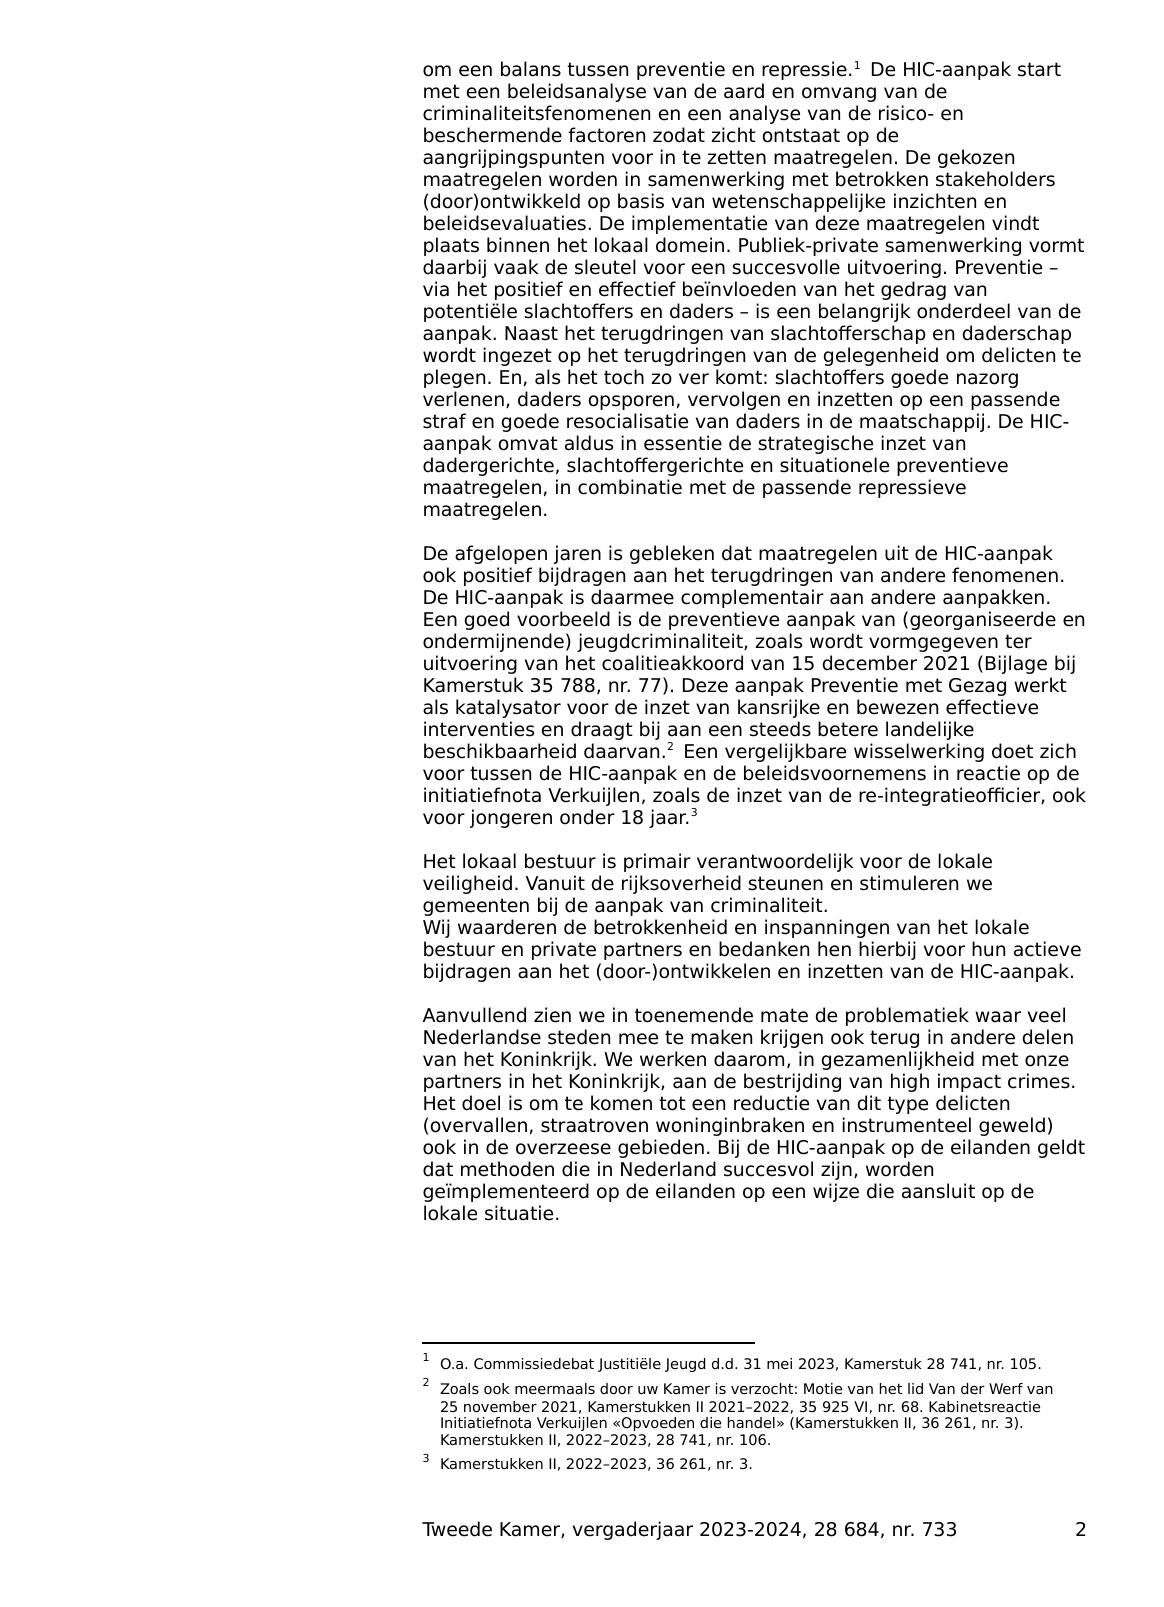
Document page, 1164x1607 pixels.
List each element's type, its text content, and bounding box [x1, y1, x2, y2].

text Wij waarderen de betrokkenheid en inspanningen van het lokale bestuur en private partners en bedanken hen hierbij voor hun actieve bijdragen aan het (door-)ontwikkelen en inzetten van de HIC-aanpak. [422, 917, 1087, 983]
text Aanvullend zien we in toenemende mate de problematiek waar veel Nederlandse steden mee te maken krijgen ook terug in andere delen van het Koninkrijk. We werken daarom, in gezamenlijkheid met onze partners in het Koninkrijk, aan de bestrijding van high impact crimes. Het doel is om te komen tot een reductie van dit type delicten (overvallen, straatroven woninginbraken en instrumenteel geweld) ook in de overzeese gebieden. Bij de HIC-aanpak op de eilanden geldt dat methoden die in Nederland succesvol zijn, worden geïmplementeerd op de eilanden op een wijze die aansluit op de lokale situatie. [422, 1005, 1087, 1224]
text Zoals ook meermaals door uw Kamer is verzocht: Motie van het lid Van der Werf van 25 november 2021, Kamerstukken II 2021–2022, 35 925 VI, nr. 68. Kabinetsreactie Initiatiefnota Verkuijlen «Opvoeden die handel» (Kamerstukken II, 36 261, nr. 3). Kamerstukken II, 2022–2023, 28 741, nr. 106. [422, 1377, 1087, 1449]
text om een balans tussen preventie en repressie. De HIC-aanpak start met een beleidsanalyse van de aard en omvang van de criminaliteitsfenomenen en een analyse van de risico- en beschermende factoren zodat zicht ontstaat op de aangrijpingspunten voor in te zetten maatregelen. De gekozen maatregelen worden in samenwerking met betrokken stakeholders (door)ontwikkeld op basis van wetenschappelijke inzichten en beleidsevaluaties. De implementatie van deze maatregelen vindt plaats binnen het lokaal domein. Publiek-private samenwerking vormt daarbij vaak de sleutel voor een succesvolle uitvoering. Preventie – via het positief en effectief beïnvloeden van het gedrag van potentiële slachtoffers en daders – is een belangrijk onderdeel van de aanpak. Naast het terugdringen van slachtofferschap en daderschap wordt ingezet op het terugdringen van de gelegenheid om delicten te plegen. En, als het toch zo ver komt: slachtoffers goede nazorg verlenen, daders opsporen, vervolgen en inzetten op een passende straf en goede resocialisatie van daders in de maatschappij. De HIC-aanpak omvat aldus in essentie de strategische inzet van dadergerichte, slachtoffergerichte en situationele preventieve maatregelen, in combinatie met de passende repressieve maatregelen. [422, 59, 1087, 521]
text Kamerstukken II, 2022–2023, 36 261, nr. 3. [422, 1452, 1087, 1474]
text De afgelopen jaren is gebleken dat maatregelen uit de HIC-aanpak ook positief bijdragen aan het terugdringen van andere fenomenen. De HIC-aanpak is daarmee complementair aan andere aanpakken. Een goed voorbeeld is de preventieve aanpak van (georganiseerde en ondermijnende) jeugdcriminaliteit, zoals wordt vormgegeven ter uitvoering van het coalitieakkoord van 15 december 2021 (Bijlage bij Kamerstuk 35 788, nr. 77). Deze aanpak Preventie met Gezag werkt als katalysator voor de inzet van kansrijke en bewezen effectieve interventies en draagt bij aan een steeds betere landelijke beschikbaarheid daarvan. Een vergelijkbare wisselwerking doet zich voor tussen de HIC-aanpak en de beleidsvoornemens in reactie op de initiatiefnota Verkuijlen, zoals de inzet van de re-integratieofficier, ook voor jongeren onder 18 jaar. [422, 543, 1087, 828]
text O.a. Commissiedebat Justitiële Jeugd d.d. 31 mei 2023, Kamerstuk 28 741, nr. 105. [422, 1352, 1087, 1374]
text Het lokaal bestuur is primair verantwoordelijk voor de lokale veiligheid. Vanuit de rijksoverheid steunen en stimuleren we gemeenten bij de aanpak van criminaliteit. [422, 851, 1087, 917]
